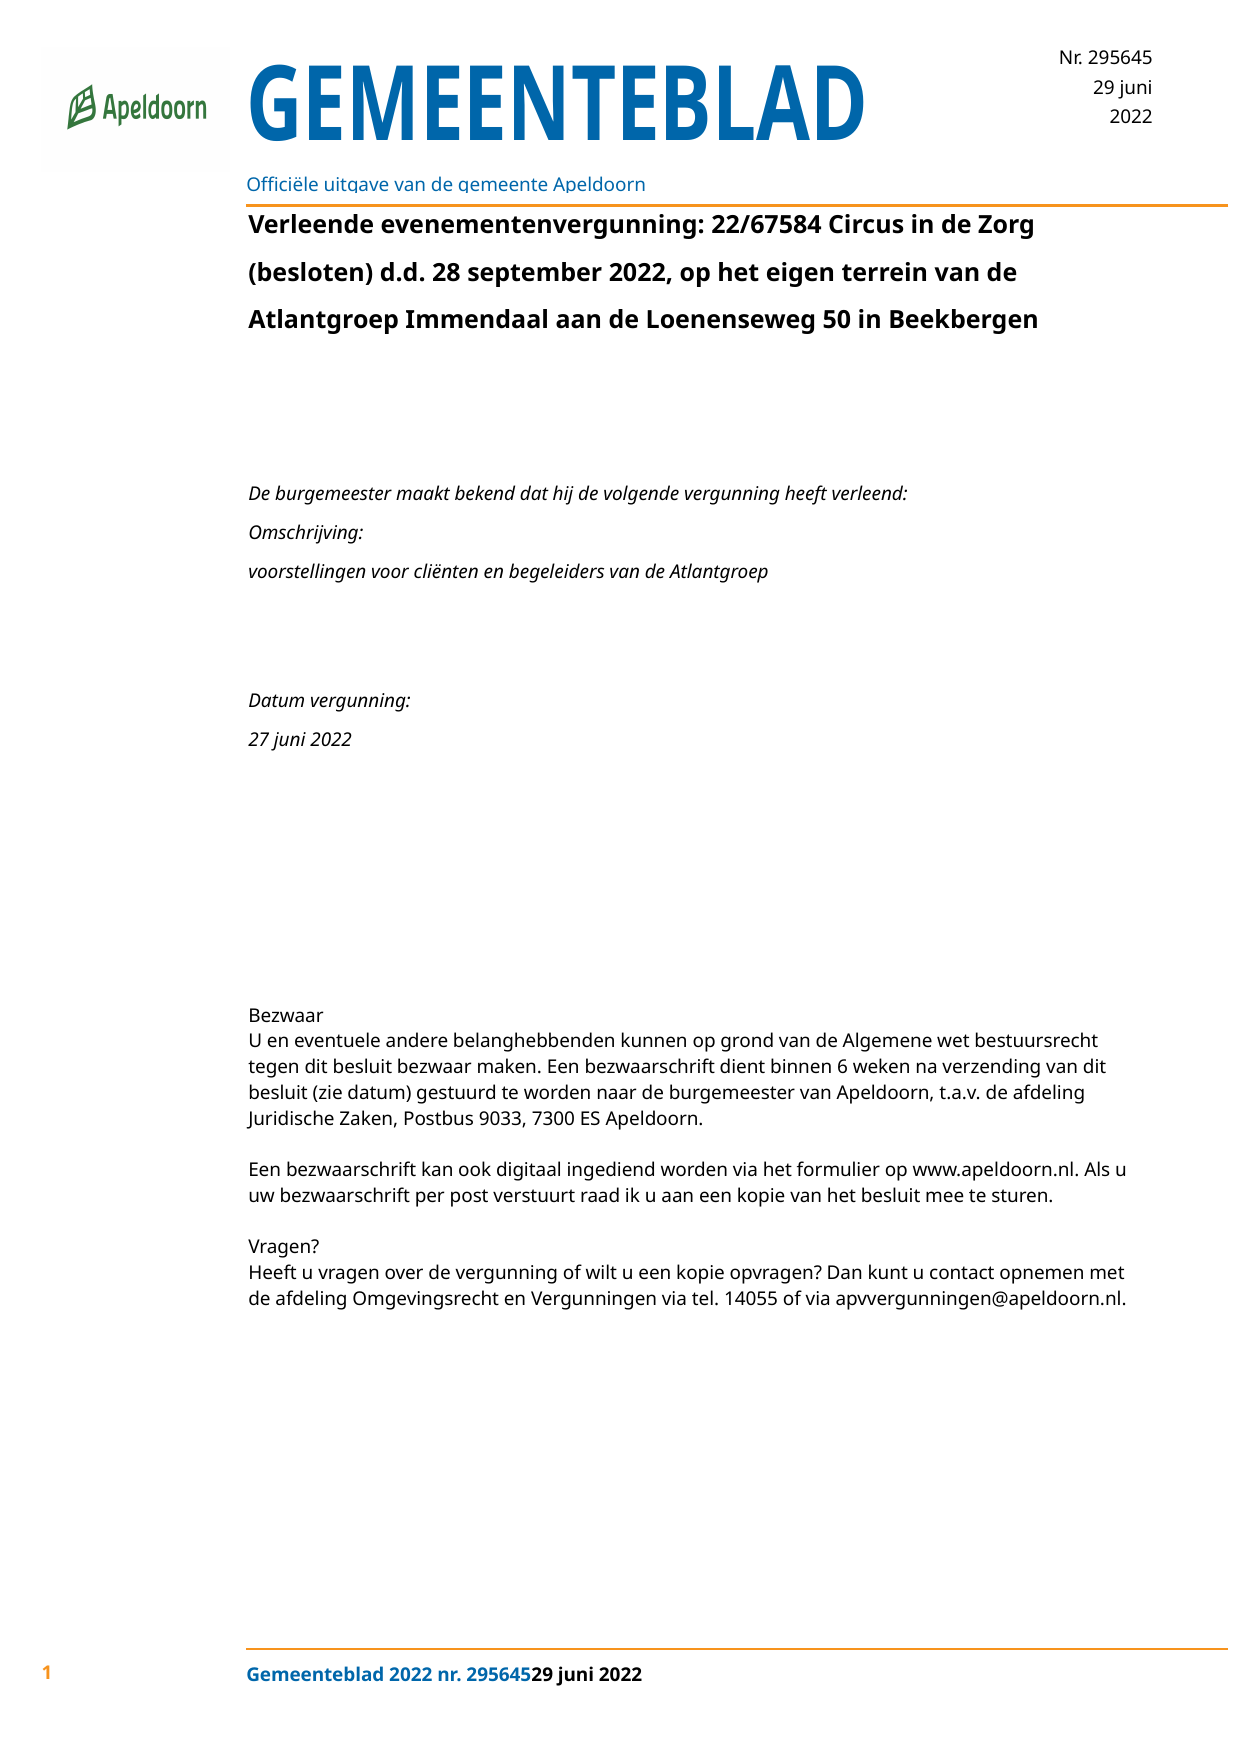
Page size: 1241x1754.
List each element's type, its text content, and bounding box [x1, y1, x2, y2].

text 27 juni 2022 [248, 727, 1152, 752]
text Heeft u vragen over de vergunning of wilt u een kopie opvragen? Dan kunt u contact opnemen met de afdeling Omgevingsrecht en Vergunningen via tel. 14055 of via apvvergunningen@apeldoorn.nl. [248, 1259, 1152, 1311]
text Een bezwaarschrift kan ook digitaal ingediend worden via het formulier op www.apeldoorn.nl. Als u uw bezwaarschrift per post verstuurt raad ik u aan een kopie van het besluit mee te sturen. [248, 1156, 1152, 1208]
text Omschrijving: [248, 519, 1152, 545]
text Vragen? [248, 1233, 1152, 1259]
text U en eventuele andere belanghebbenden kunnen op grond van de Algemene wet bestuursrecht tegen dit besluit bezwaar maken. Een bezwaarschrift dient binnen 6 weken na verzending van dit besluit (zie datum) gestuurd te worden naar de burgemeester van Apeldoorn, t.a.v. de afdeling Juridische Zaken, Postbus 9033, 7300 ES Apeldoorn. [248, 1028, 1152, 1131]
picture [41, 47, 231, 172]
text Verleende evenementenvergunning: 22/67584 Circus in de Zorg (besloten) d.d. 28 september 2022, op het eigen terrein van de Atlantgroep Immendaal aan de Loenenseweg 50 in Beekbergen [248, 207, 1152, 336]
text Bezwaar [248, 1002, 1152, 1028]
text De burgemeester maakt bekend dat hij de volgende vergunning heeft verleend: [248, 480, 1152, 506]
text voorstellingen voor cliënten en begeleiders van de Atlantgroep [248, 558, 1152, 584]
text Datum vergunning: [248, 687, 1152, 713]
